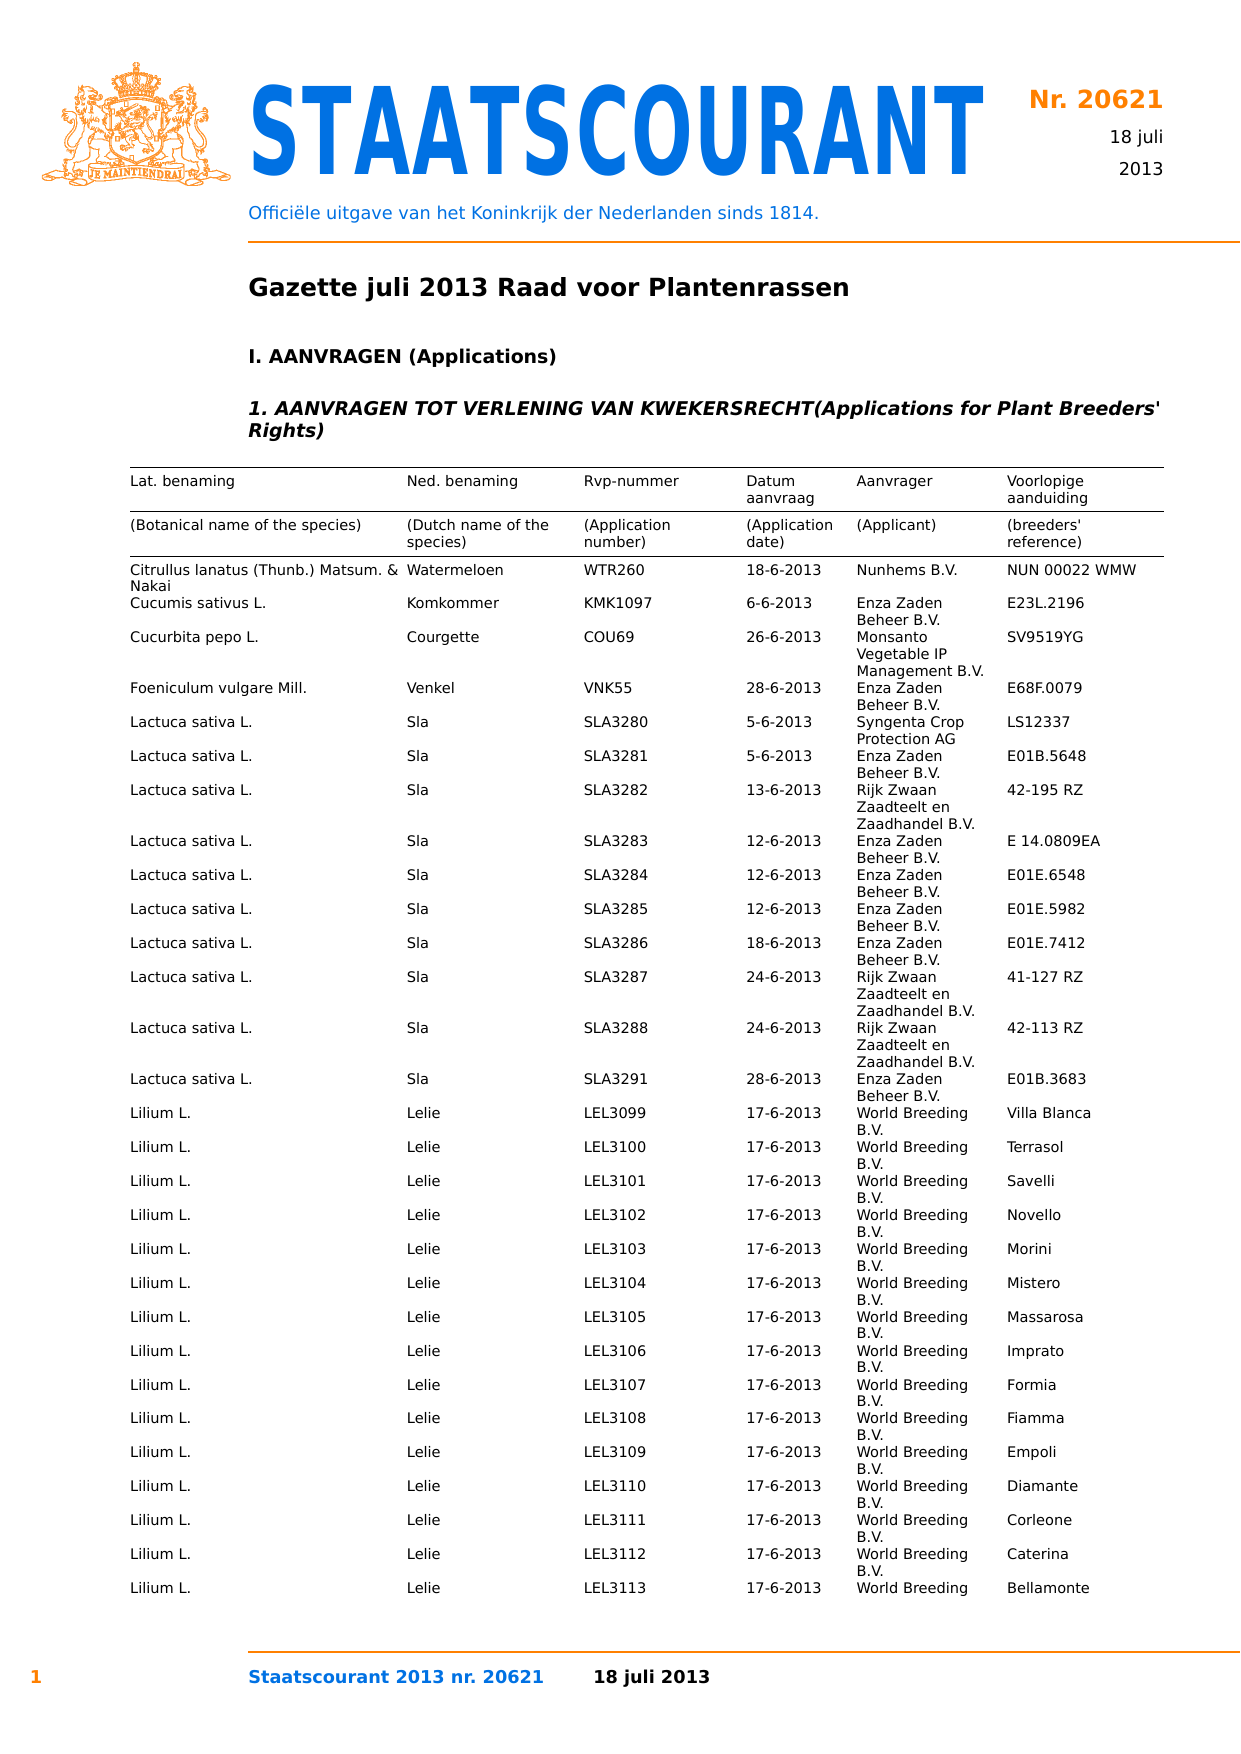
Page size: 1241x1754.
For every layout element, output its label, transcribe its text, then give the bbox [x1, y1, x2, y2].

table_cell Citrullus lanatus (Thunb.) Matsum. & Nakai [130, 557, 401, 595]
table_cell 17-6-2013 [740, 1173, 851, 1207]
table_cell Terrasol [1001, 1139, 1163, 1173]
table_cell Lilium L. [130, 1580, 401, 1597]
table_cell Cucurbita pepo L. [130, 629, 401, 680]
table_cell World Breeding B.V. [851, 1343, 1001, 1376]
table_cell 17-6-2013 [740, 1376, 851, 1410]
table_cell Savelli [1001, 1173, 1163, 1207]
table_cell Sla [401, 867, 577, 901]
table_cell Lilium L. [130, 1207, 401, 1241]
table_cell Komkommer [401, 595, 577, 629]
table_header STAATSCOURANT [248, 62, 998, 203]
table_cell SLA3282 [578, 782, 740, 833]
table_header Rvp-nummer [578, 468, 740, 511]
table_cell World Breeding B.V. [851, 1444, 1001, 1478]
table_cell Lelie [401, 1309, 577, 1342]
table_cell Officiële uitgave van het Koninkrijk der Nederlanden sinds 1814. [248, 203, 1240, 241]
table_cell Enza Zaden Beheer B.V. [851, 680, 1001, 714]
table_cell 18-6-2013 [740, 557, 851, 595]
table_cell Villa Blanca [1001, 1105, 1163, 1139]
table_cell Lactuca sativa L. [130, 901, 401, 935]
table_cell LEL3099 [578, 1105, 740, 1139]
table_cell 18-6-2013 [740, 935, 851, 969]
table_cell LEL3104 [578, 1275, 740, 1308]
table_cell E01B.3683 [1001, 1071, 1163, 1105]
table_cell Lactuca sativa L. [130, 969, 401, 1020]
table_cell E68F.0079 [1001, 680, 1163, 714]
table_cell Lactuca sativa L. [130, 782, 401, 833]
table_cell Sla [401, 935, 577, 969]
table_cell Formia [1001, 1376, 1163, 1410]
table_cell Lactuca sativa L. [130, 1071, 401, 1105]
table_cell WTR260 [578, 557, 740, 595]
table_cell LEL3107 [578, 1376, 740, 1410]
table_cell Lilium L. [130, 1444, 401, 1478]
table_cell LEL3101 [578, 1173, 740, 1207]
table_cell E01E.5982 [1001, 901, 1163, 935]
table_cell Lelie [401, 1241, 577, 1274]
table_cell 28-6-2013 [740, 1071, 851, 1105]
table_cell Lelie [401, 1546, 577, 1580]
table_cell NUN 00022 WMW [1001, 557, 1163, 595]
table_cell LEL3108 [578, 1410, 740, 1444]
table_cell 12-6-2013 [740, 833, 851, 867]
table_cell 17-6-2013 [740, 1275, 851, 1308]
table_cell Massarosa [1001, 1309, 1163, 1342]
table_cell Lelie [401, 1410, 577, 1444]
table_cell World Breeding B.V. [851, 1546, 1001, 1580]
table_cell LEL3109 [578, 1444, 740, 1478]
table_cell 17-6-2013 [740, 1241, 851, 1274]
table_cell Sla [401, 901, 577, 935]
table_cell (Applicant) [851, 512, 1001, 556]
table_cell 42-113 RZ [1001, 1020, 1163, 1071]
table_cell Sla [401, 969, 577, 1020]
table_cell Lilium L. [130, 1309, 401, 1342]
table_cell KMK1097 [578, 595, 740, 629]
table_cell 6-6-2013 [740, 595, 851, 629]
table_cell 17-6-2013 [740, 1343, 851, 1376]
table_cell 24-6-2013 [740, 1020, 851, 1071]
table_cell World Breeding B.V. [851, 1139, 1001, 1173]
table_cell Lilium L. [130, 1343, 401, 1376]
table_cell LEL3112 [578, 1546, 740, 1580]
table_cell Sla [401, 748, 577, 782]
table_header Lat. benaming [130, 468, 401, 511]
table_cell COU69 [578, 629, 740, 680]
table_cell 28-6-2013 [740, 680, 851, 714]
table_cell Monsanto Vegetable IP Management B.V. [851, 629, 1001, 680]
table_cell Enza Zaden Beheer B.V. [851, 901, 1001, 935]
table_cell (Application number) [578, 512, 740, 556]
table_cell SLA3284 [578, 867, 740, 901]
table_cell Enza Zaden Beheer B.V. [851, 935, 1001, 969]
table_cell Lelie [401, 1478, 577, 1512]
table_cell SLA3291 [578, 1071, 740, 1105]
table_header [25, 62, 248, 241]
table_cell E01E.7412 [1001, 935, 1163, 969]
table_cell 12-6-2013 [740, 901, 851, 935]
table_cell Imprato [1001, 1343, 1163, 1376]
table_cell World Breeding B.V. [851, 1207, 1001, 1241]
table_cell SLA3283 [578, 833, 740, 867]
table_cell 24-6-2013 [740, 969, 851, 1020]
table_cell World Breeding [851, 1580, 1001, 1597]
table_cell (Application date) [740, 512, 851, 556]
table_cell 17-6-2013 [740, 1309, 851, 1342]
table_cell E01B.5648 [1001, 748, 1163, 782]
table_cell Sla [401, 833, 577, 867]
table_cell LEL3110 [578, 1478, 740, 1512]
table_cell Sla [401, 782, 577, 833]
table_cell Novello [1001, 1207, 1163, 1241]
table_cell SLA3288 [578, 1020, 740, 1071]
table_cell Bellamonte [1001, 1580, 1163, 1597]
table_cell Lilium L. [130, 1512, 401, 1546]
table_cell Lactuca sativa L. [130, 833, 401, 867]
table_cell 17-6-2013 [740, 1546, 851, 1580]
table_cell 17-6-2013 [740, 1512, 851, 1546]
table_cell World Breeding B.V. [851, 1376, 1001, 1410]
table_cell SLA3280 [578, 714, 740, 748]
table_cell Lactuca sativa L. [130, 935, 401, 969]
table_cell Lelie [401, 1343, 577, 1376]
table_cell Lilium L. [130, 1546, 401, 1580]
table_cell 17-6-2013 [740, 1444, 851, 1478]
subtitle I. AANVRAGEN (Applications) [248, 346, 1163, 368]
table_cell Caterina [1001, 1546, 1163, 1580]
table_cell Empoli [1001, 1444, 1163, 1478]
table_cell 5-6-2013 [740, 714, 851, 748]
table_cell Mistero [1001, 1275, 1163, 1308]
table_cell 17-6-2013 [740, 1478, 851, 1512]
table_cell SLA3285 [578, 901, 740, 935]
subtitle Gazette juli 2013 Raad voor Plantenrassen [248, 273, 1163, 302]
table_cell VNK55 [578, 680, 740, 714]
table_cell LEL3102 [578, 1207, 740, 1241]
table_cell Sla [401, 714, 577, 748]
table_cell Cucumis sativus L. [130, 595, 401, 629]
table_cell Lilium L. [130, 1275, 401, 1308]
table_cell E 14.0809EA [1001, 833, 1163, 867]
table_cell Lactuca sativa L. [130, 867, 401, 901]
table_cell Lilium L. [130, 1478, 401, 1512]
table_cell Venkel [401, 680, 577, 714]
table_header Aanvrager [851, 468, 1001, 511]
table_cell (Dutch name of the species) [401, 512, 577, 556]
table_cell Enza Zaden Beheer B.V. [851, 1071, 1001, 1105]
table_cell World Breeding B.V. [851, 1241, 1001, 1274]
table_cell Rijk Zwaan Zaadteelt en Zaadhandel B.V. [851, 782, 1001, 833]
table_cell World Breeding B.V. [851, 1275, 1001, 1308]
table_cell LEL3103 [578, 1241, 740, 1274]
table_cell LEL3100 [578, 1139, 740, 1173]
table_cell SLA3287 [578, 969, 740, 1020]
table_cell LEL3105 [578, 1309, 740, 1342]
picture [41, 62, 231, 186]
table_cell Lilium L. [130, 1241, 401, 1274]
subtitle 1. AANVRAGEN TOT VERLENING VAN KWEKERSRECHT(Applications for Plant Breeders' Rights) [248, 398, 1163, 442]
table_cell Lactuca sativa L. [130, 748, 401, 782]
table_cell 5-6-2013 [740, 748, 851, 782]
table_cell SV9519YG [1001, 629, 1163, 680]
table_cell 17-6-2013 [740, 1580, 851, 1597]
table_cell (breeders' reference) [1001, 512, 1163, 556]
table_cell Lelie [401, 1207, 577, 1241]
table_cell 42-195 RZ [1001, 782, 1163, 833]
table_cell Lelie [401, 1139, 577, 1173]
table_cell 26-6-2013 [740, 629, 851, 680]
table_cell Fiamma [1001, 1410, 1163, 1444]
table_cell Nunhems B.V. [851, 557, 1001, 595]
table_cell World Breeding B.V. [851, 1105, 1001, 1139]
table_cell 17-6-2013 [740, 1105, 851, 1139]
table_cell 17-6-2013 [740, 1139, 851, 1173]
table_cell 17-6-2013 [740, 1207, 851, 1241]
table_cell Lelie [401, 1105, 577, 1139]
table_cell Diamante [1001, 1478, 1163, 1512]
table_cell World Breeding B.V. [851, 1173, 1001, 1207]
table_cell 41-127 RZ [1001, 969, 1163, 1020]
table_cell Corleone [1001, 1512, 1163, 1546]
table_cell 13-6-2013 [740, 782, 851, 833]
table_cell Syngenta Crop Protection AG [851, 714, 1001, 748]
table_cell Lilium L. [130, 1410, 401, 1444]
table_header Datum aanvraag [740, 468, 851, 511]
table_cell Lelie [401, 1444, 577, 1478]
table_cell Lilium L. [130, 1105, 401, 1139]
table_cell Lilium L. [130, 1376, 401, 1410]
table_cell Enza Zaden Beheer B.V. [851, 833, 1001, 867]
table_cell E23L.2196 [1001, 595, 1163, 629]
table_cell E01E.6548 [1001, 867, 1163, 901]
table_header Voorlopige aanduiding [1001, 468, 1163, 511]
table_cell Rijk Zwaan Zaadteelt en Zaadhandel B.V. [851, 1020, 1001, 1071]
table_cell Enza Zaden Beheer B.V. [851, 867, 1001, 901]
table_cell Lelie [401, 1580, 577, 1597]
table_cell Foeniculum vulgare Mill. [130, 680, 401, 714]
table_cell (Botanical name of the species) [130, 512, 401, 556]
table_cell 18 juli [998, 121, 1240, 153]
table_cell World Breeding B.V. [851, 1478, 1001, 1512]
table_cell Courgette [401, 629, 577, 680]
table_cell 17-6-2013 [740, 1410, 851, 1444]
table_cell Lactuca sativa L. [130, 714, 401, 748]
table_cell Lelie [401, 1376, 577, 1410]
table_cell Watermeloen [401, 557, 577, 595]
table_header Nr. 20621 [998, 62, 1240, 121]
table_cell Sla [401, 1071, 577, 1105]
table_cell 2013 [998, 153, 1240, 203]
table_cell Sla [401, 1020, 577, 1071]
table_cell Lilium L. [130, 1173, 401, 1207]
table_cell LS12337 [1001, 714, 1163, 748]
table_cell 12-6-2013 [740, 867, 851, 901]
table_cell Enza Zaden Beheer B.V. [851, 595, 1001, 629]
table_cell LEL3113 [578, 1580, 740, 1597]
table_cell Lelie [401, 1512, 577, 1546]
table_cell Enza Zaden Beheer B.V. [851, 748, 1001, 782]
table_cell Lactuca sativa L. [130, 1020, 401, 1071]
table_cell LEL3111 [578, 1512, 740, 1546]
table_header Ned. benaming [401, 468, 577, 511]
table_cell Rijk Zwaan Zaadteelt en Zaadhandel B.V. [851, 969, 1001, 1020]
table_cell Lelie [401, 1173, 577, 1207]
table_cell LEL3106 [578, 1343, 740, 1376]
table_cell World Breeding B.V. [851, 1512, 1001, 1546]
table_cell Lilium L. [130, 1139, 401, 1173]
table_cell SLA3286 [578, 935, 740, 969]
table_cell Lelie [401, 1275, 577, 1308]
table_cell World Breeding B.V. [851, 1410, 1001, 1444]
table_cell Morini [1001, 1241, 1163, 1274]
table_cell World Breeding B.V. [851, 1309, 1001, 1342]
table_cell SLA3281 [578, 748, 740, 782]
